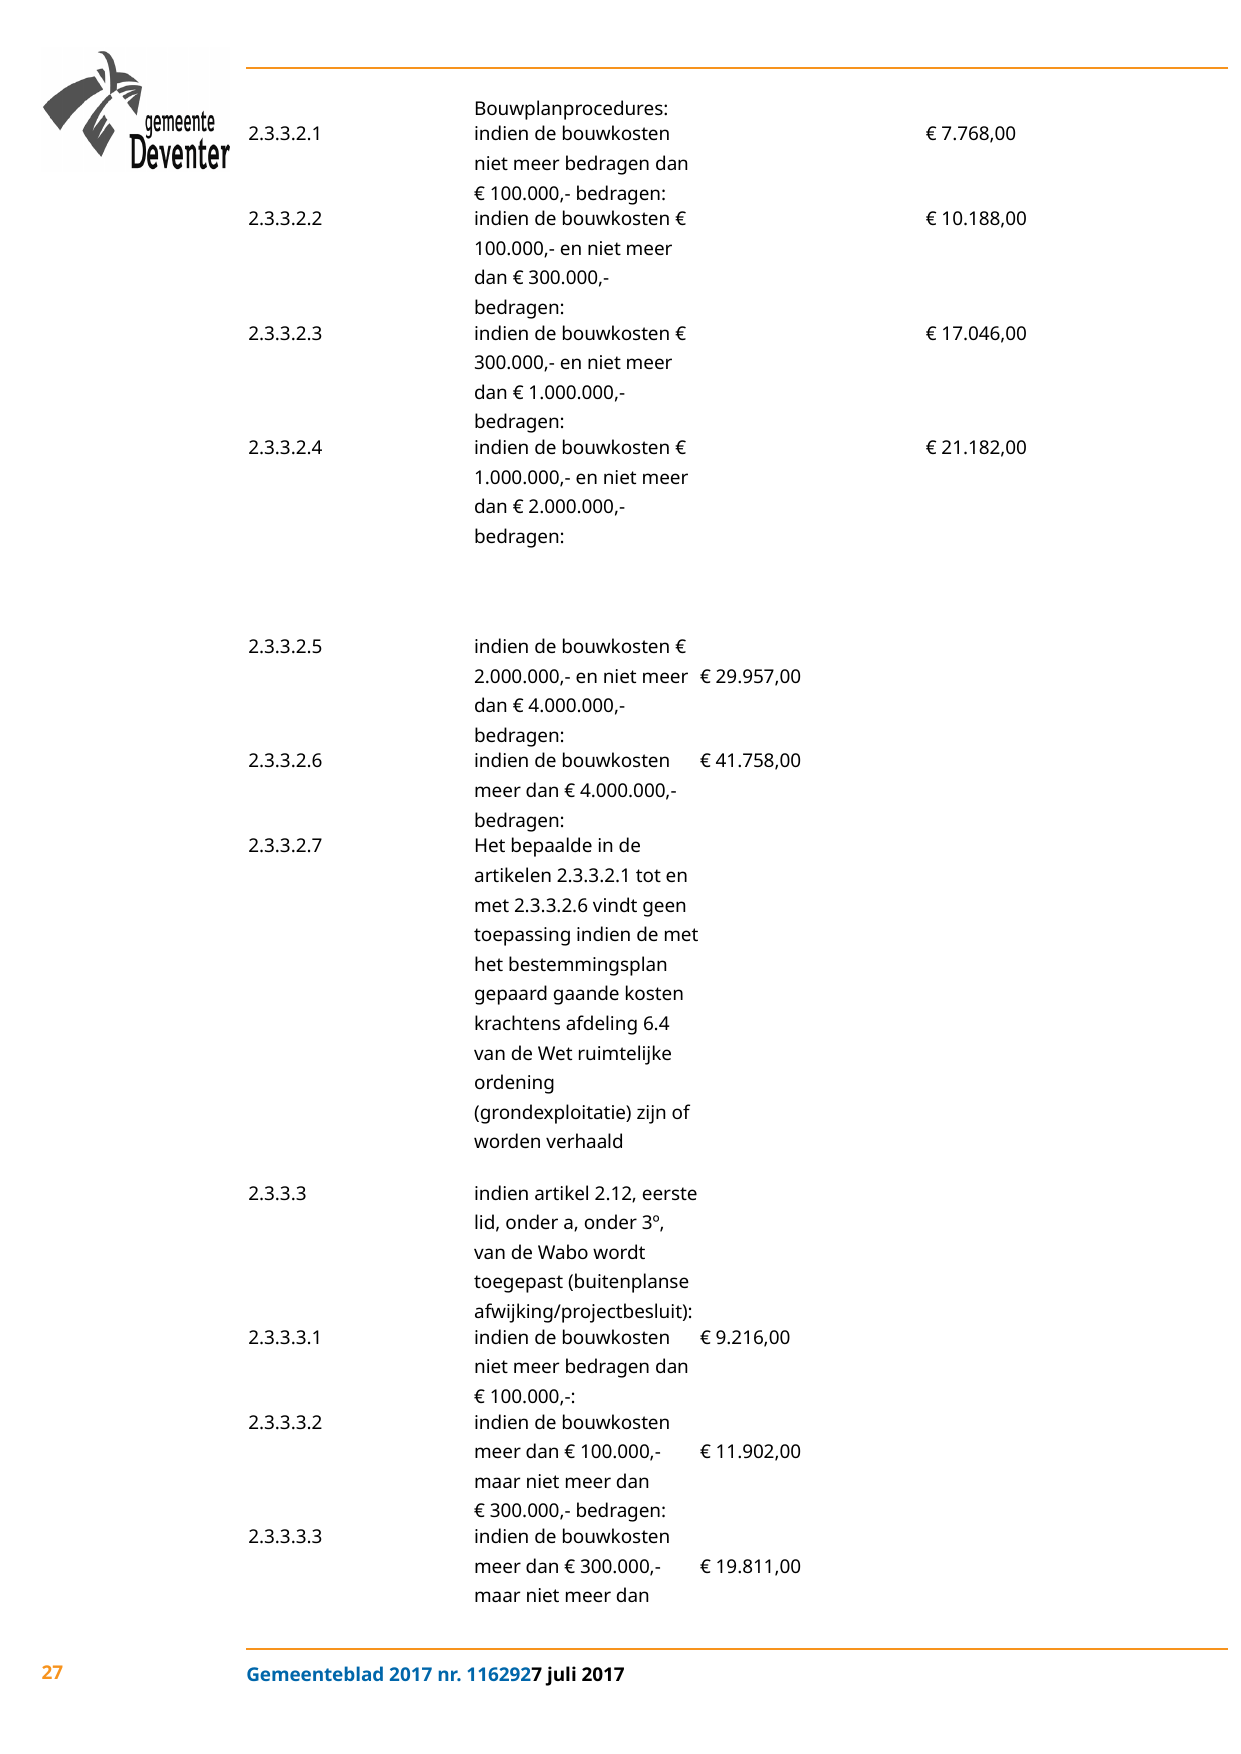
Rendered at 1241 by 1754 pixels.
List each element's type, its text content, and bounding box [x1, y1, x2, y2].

table_cell [248, 549, 474, 574]
table_cell [474, 549, 700, 574]
table_cell [248, 575, 474, 600]
table_cell [700, 121, 926, 205]
table_cell € 10.188,00 [926, 205, 1152, 320]
table_cell 2.3.3.2.1 [248, 121, 474, 205]
table_cell € 17.046,00 [926, 320, 1152, 434]
table_cell indien de bouwkosten € 300.000,- en niet meer dan € 1.000.000,- bedragen: [474, 320, 700, 434]
table_cell [248, 95, 474, 121]
table_cell [700, 95, 926, 121]
table_cell [474, 575, 700, 600]
table_cell [700, 575, 926, 600]
table_cell 2.3.3.2.3 [248, 320, 474, 434]
table_cell 2.3.3.2.2 [248, 205, 474, 320]
table_cell Bouwplanprocedures: [474, 95, 700, 121]
table_cell indien de bouwkosten meer dan € 100.000,- maar niet meer dan € 300.000,- bedragen: [474, 1409, 700, 1523]
table_header indien de bouwkosten € 2.000.000,- en niet meer dan € 4.000.000,- bedragen: [474, 633, 700, 748]
picture [41, 47, 231, 172]
table_cell indien de bouwkosten meer dan € 300.000,- maar niet meer dan [474, 1523, 700, 1608]
table_cell 2.3.3.3 [248, 1180, 474, 1324]
table_header € 29.957,00 [700, 633, 926, 748]
table_cell [700, 205, 926, 320]
table_cell [700, 434, 926, 549]
table_cell [700, 833, 926, 1154]
table_cell € 19.811,00 [700, 1523, 926, 1608]
table_cell 2.3.3.2.6 [248, 748, 474, 833]
table_cell € 9.216,00 [700, 1324, 926, 1409]
table_cell 2.3.3.2.7 [248, 833, 474, 1154]
table_cell 2.3.3.2.4 [248, 434, 474, 549]
table_cell [926, 95, 1152, 121]
table_cell indien de bouwkosten meer dan € 4.000.000,- bedragen: [474, 748, 700, 833]
table_cell indien de bouwkosten € 100.000,- en niet meer dan € 300.000,- bedragen: [474, 205, 700, 320]
table_cell € 41.758,00 [700, 748, 926, 833]
table_cell 2.3.3.3.3 [248, 1523, 474, 1608]
table_cell indien de bouwkosten € 1.000.000,- en niet meer dan € 2.000.000,- bedragen: [474, 434, 700, 549]
table_cell € 11.902,00 [700, 1409, 926, 1523]
table_cell [700, 1180, 926, 1324]
table_cell 2.3.3.3.1 [248, 1324, 474, 1409]
table_cell [700, 1154, 926, 1180]
table_cell 2.3.3.3.2 [248, 1409, 474, 1523]
table_cell [700, 320, 926, 434]
table_cell indien de bouwkosten niet meer bedragen dan € 100.000,- bedragen: [474, 121, 700, 205]
table_cell [474, 1154, 700, 1180]
table_cell [248, 1154, 474, 1180]
table_cell Het bepaalde in de artikelen 2.3.3.2.1 tot en met 2.3.3.2.6 vindt geen toepassing indien de met het bestemmingsplan gepaard gaande kosten krachtens afdeling 6.4 van de Wet ruimtelijke ordening (grondexploitatie) zijn of worden verhaald [474, 833, 700, 1154]
table_cell indien de bouwkosten niet meer bedragen dan € 100.000,-: [474, 1324, 700, 1409]
table_cell € 7.768,00 [926, 121, 1152, 205]
table_cell € 21.182,00 [926, 434, 1152, 549]
table_header 2.3.3.2.5 [248, 633, 474, 748]
table_cell indien artikel 2.12, eerste lid, onder a, onder 3º, van de Wabo wordt toegepast (buitenplanse afwijking/projectbesluit): [474, 1180, 700, 1324]
table_cell [700, 549, 926, 574]
table_cell [926, 575, 1152, 600]
